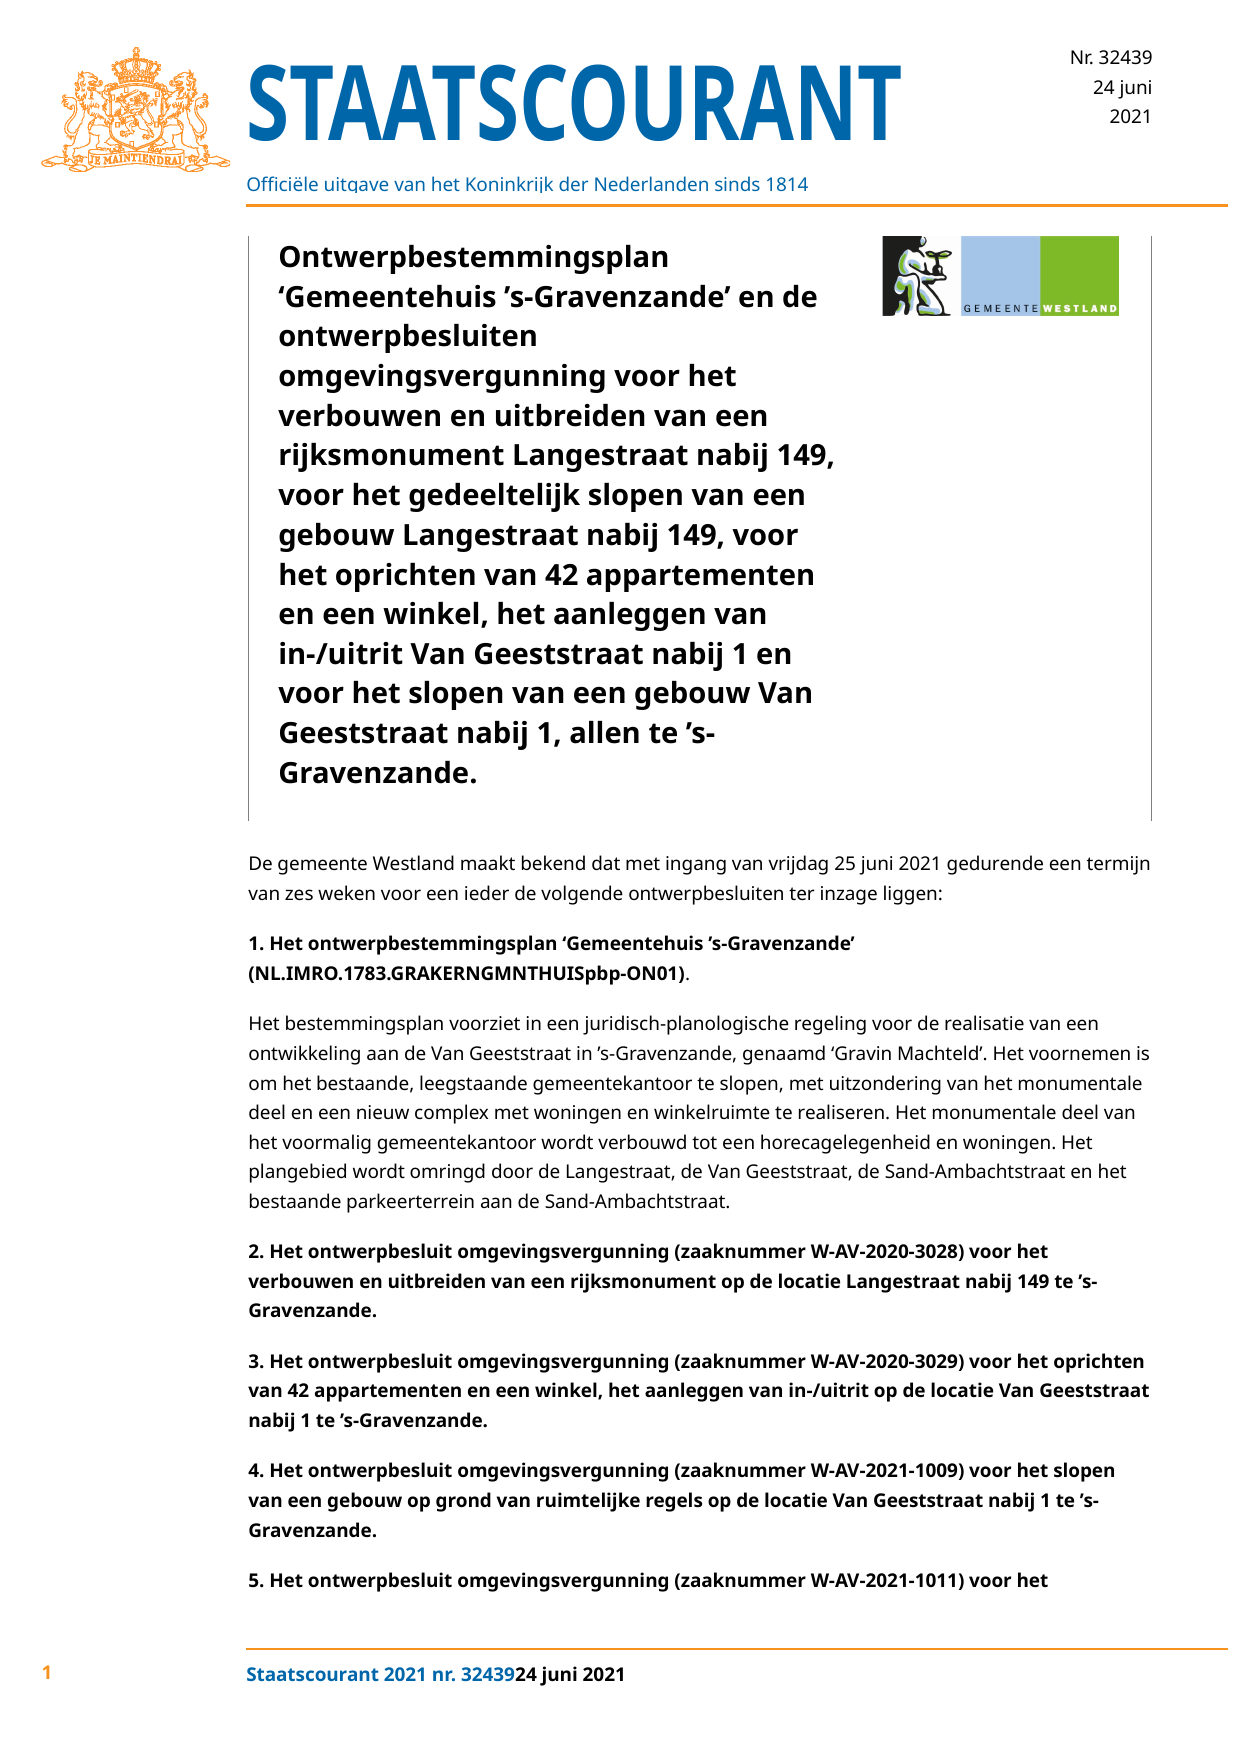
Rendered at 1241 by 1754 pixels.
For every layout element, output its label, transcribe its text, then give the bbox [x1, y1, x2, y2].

text 4. Het ontwerpbesluit omgevingsvergunning (zaaknummer W-AV-2021-1009) voor het slopen van een gebouw op grond van ruimtelijke regels op de locatie Van Geeststraat nabij 1 te ’s-Gravenzande. [248, 1458, 1152, 1542]
table_header [850, 236, 1151, 821]
text 2. Het ontwerpbesluit omgevingsvergunning (zaaknummer W-AV-2020-3028) voor het verbouwen en uitbreiden van een rijksmonument op de locatie Langestraat nabij 149 te ’s-Gravenzande. [248, 1238, 1152, 1323]
text Het bestemmingsplan voorziet in een juridisch-planologische regeling voor de realisatie van een ontwikkeling aan de Van Geeststraat in ’s-Gravenzande, genaamd ‘Gravin Machteld’. Het voornemen is om het bestaande, leegstaande gemeentekantoor te slopen, met uitzondering van het monumentale deel en een nieuw complex met woningen en winkelruimte te realiseren. Het monumentale deel van het voormalig gemeentekantoor wordt verbouwd tot een horecagelegenheid en woningen. Het plangebied wordt omringd door de Langestraat, de Van Geeststraat, de Sand-Ambachtstraat en het bestaande parkeerterrein aan de Sand-Ambachtstraat. [248, 1011, 1152, 1214]
text De gemeente Westland maakt bekend dat met ingang van vrijdag 25 juni 2021 gedurende een termijn van zes weken voor een ieder de volgende ontwerpbesluiten ter inzage liggen: [248, 851, 1152, 906]
text 3. Het ontwerpbesluit omgevingsvergunning (zaaknummer W-AV-2020-3029) voor het oprichten van 42 appartementen en een winkel, het aanleggen van in-/uitrit op de locatie Van Geeststraat nabij 1 te ’s-Gravenzande. [248, 1348, 1152, 1433]
table_header Ontwerpbestemmingsplan ‘Gemeentehuis ’s-Gravenzande’ en de ontwerpbesluiten omgevingsvergunning voor het verbouwen en uitbreiden van een rijksmonument Langestraat nabij 149, voor het gedeeltelijk slopen van een gebouw Langestraat nabij 149, voor het oprichten van 42 appartementen en een winkel, het aanleggen van in-/uitrit Van Geeststraat nabij 1 en voor het slopen van een gebouw Van Geeststraat nabij 1, allen te ’s-Gravenzande. [249, 236, 850, 821]
picture [882, 236, 1119, 316]
text 1. Het ontwerpbestemmingsplan ‘Gemeentehuis ’s-Gravenzande’ (NL.IMRO.1783.GRAKERNGMNTHUISpbp-ON01). [248, 931, 1152, 986]
picture [41, 47, 231, 172]
text 5. Het ontwerpbesluit omgevingsvergunning (zaaknummer W-AV-2021-1011) voor het [248, 1567, 1152, 1593]
